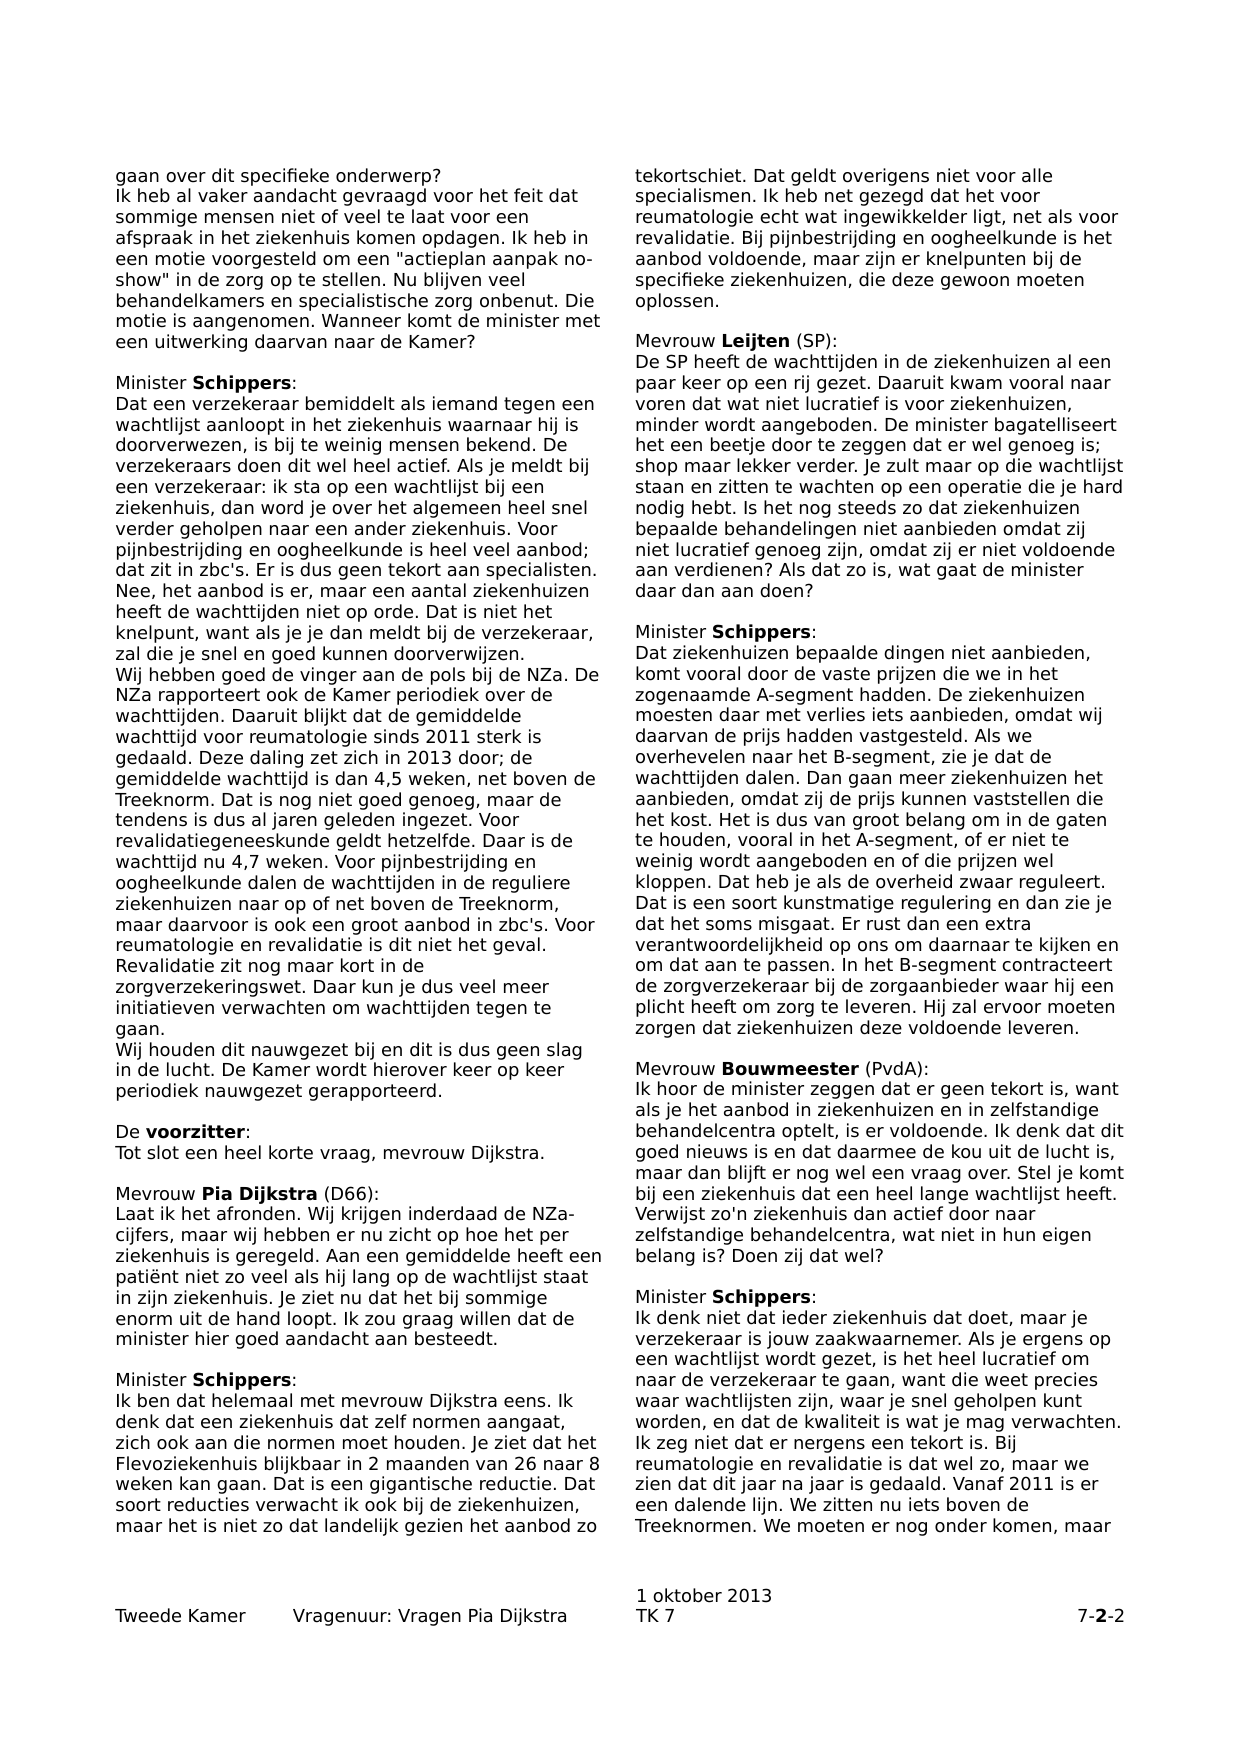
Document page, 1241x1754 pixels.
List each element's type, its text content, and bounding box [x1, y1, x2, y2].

text Laat ik het afronden. Wij krijgen inderdaad de NZa-cijfers, maar wij hebben er nu zicht op hoe het per ziekenhuis is geregeld. Aan een gemiddelde heeft een patiënt niet zo veel als hij lang op de wachtlijst staat in zijn ziekenhuis. Je ziet nu dat het bij sommige enorm uit de hand loopt. Ik zou graag willen dat de minister hier goed aandacht aan besteedt. [115, 1204, 605, 1350]
text Dat een verzekeraar bemiddelt als iemand tegen een wachtlijst aanloopt in het ziekenhuis waarnaar hij is doorverwezen, is bij te weinig mensen bekend. De verzekeraars doen dit wel heel actief. Als je meldt bij een verzekeraar: ik sta op een wachtlijst bij een ziekenhuis, dan word je over het algemeen heel snel verder geholpen naar een ander ziekenhuis. Voor pijnbestrijding en oogheelkunde is heel veel aanbod; dat zit in zbc's. Er is dus geen tekort aan specialisten. Nee, het aanbod is er, maar een aantal ziekenhuizen heeft de wachttijden niet op orde. Dat is niet het knelpunt, want als je je dan meldt bij de verzekeraar, zal die je snel en goed kunnen doorverwijzen. [115, 393, 605, 664]
text tekortschiet. Dat geldt overigens niet voor alle specialismen. Ik heb net gezegd dat het voor reumatologie echt wat ingewikkelder ligt, net als voor revalidatie. Bij pijnbestrijding en oogheelkunde is het aanbod voldoende, maar zijn er knelpunten bij de specifieke ziekenhuizen, die deze gewoon moeten oplossen. [635, 165, 1125, 311]
text Mevrouw Bouwmeester (PvdA): [635, 1058, 1125, 1079]
text Ik hoor de minister zeggen dat er geen tekort is, want als je het aanbod in ziekenhuizen en in zelfstandige behandelcentra optelt, is er voldoende. Ik denk dat dit goed nieuws is en dat daarmee de kou uit de lucht is, maar dan blijft er nog wel een vraag over. Stel je komt bij een ziekenhuis dat een heel lange wachtlijst heeft. Verwijst zo'n ziekenhuis dan actief door naar zelfstandige behandelcentra, wat niet in hun eigen belang is? Doen zij dat wel? [635, 1079, 1125, 1267]
text De SP heeft de wachttijden in de ziekenhuizen al een paar keer op een rij gezet. Daaruit kwam vooral naar voren dat wat niet lucratief is voor ziekenhuizen, minder wordt aangeboden. De minister bagatelliseert het een beetje door te zeggen dat er wel genoeg is; shop maar lekker verder. Je zult maar op die wachtlijst staan en zitten te wachten op een operatie die je hard nodig hebt. Is het nog steeds zo dat ziekenhuizen bepaalde behandelingen niet aanbieden omdat zij niet lucratief genoeg zijn, omdat zij er niet voldoende aan verdienen? Als dat zo is, wat gaat de minister daar dan aan doen? [635, 352, 1125, 602]
text Mevrouw Leijten (SP): [635, 331, 1125, 352]
text Minister Schippers: [115, 1370, 605, 1391]
text Ik ben dat helemaal met mevrouw Dijkstra eens. Ik denk dat een ziekenhuis dat zelf normen aangaat, zich ook aan die normen moet houden. Je ziet dat het Flevoziekenhuis blijkbaar in 2 maanden van 26 naar 8 weken kan gaan. Dat is een gigantische reductie. Dat soort reducties verwacht ik ook bij de ziekenhuizen, maar het is niet zo dat landelijk gezien het aanbod zo [115, 1391, 605, 1537]
text Minister Schippers: [115, 373, 605, 393]
text Tot slot een heel korte vraag, mevrouw Dijkstra. [115, 1143, 605, 1163]
text Wij houden dit nauwgezet bij en dit is dus geen slag in de lucht. De Kamer wordt hierover keer op keer periodiek nauwgezet gerapporteerd. [115, 1039, 605, 1102]
text Ik denk niet dat ieder ziekenhuis dat doet, maar je verzekeraar is jouw zaakwaarnemer. Als je ergens op een wachtlijst wordt gezet, is het heel lucratief om naar de verzekeraar te gaan, want die weet precies waar wachtlijsten zijn, waar je snel geholpen kunt worden, en dat de kwaliteit is wat je mag verwachten. Ik zeg niet dat er nergens een tekort is. Bij reumatologie en revalidatie is dat wel zo, maar we zien dat dit jaar na jaar is gedaald. Vanaf 2011 is er een dalende lijn. We zitten nu iets boven de Treeknormen. We moeten er nog onder komen, maar [635, 1307, 1125, 1537]
text Wij hebben goed de vinger aan de pols bij de NZa. De NZa rapporteert ook de Kamer periodiek over de wachttijden. Daaruit blijkt dat de gemiddelde wachttijd voor reumatologie sinds 2011 sterk is gedaald. Deze daling zet zich in 2013 door; de gemiddelde wachttijd is dan 4,5 weken, net boven de Treeknorm. Dat is nog niet goed genoeg, maar de tendens is dus al jaren geleden ingezet. Voor revalidatiegeneeskunde geldt hetzelfde. Daar is de wachttijd nu 4,7 weken. Voor pijnbestrijding en oogheelkunde dalen de wachttijden in de reguliere ziekenhuizen naar op of net boven de Treeknorm, maar daarvoor is ook een groot aanbod in zbc's. Voor reumatologie en revalidatie is dit niet het geval. Revalidatie zit nog maar kort in de zorgverzekeringswet. Daar kun je dus veel meer initiatieven verwachten om wachttijden tegen te gaan. [115, 664, 605, 1039]
text De voorzitter: [115, 1122, 605, 1143]
text Mevrouw Pia Dijkstra (D66): [115, 1183, 605, 1204]
text Minister Schippers: [635, 622, 1125, 643]
text Minister Schippers: [635, 1287, 1125, 1307]
text Ik heb al vaker aandacht gevraagd voor het feit dat sommige mensen niet of veel te laat voor een afspraak in het ziekenhuis komen opdagen. Ik heb in een motie voorgesteld om een "actieplan aanpak no-show" in de zorg op te stellen. Nu blijven veel behandelkamers en specialistische zorg onbenut. Die motie is aangenomen. Wanneer komt de minister met een uitwerking daarvan naar de Kamer? [115, 186, 605, 353]
text Dat ziekenhuizen bepaalde dingen niet aanbieden, komt vooral door de vaste prijzen die we in het zogenaamde A-segment hadden. De ziekenhuizen moesten daar met verlies iets aanbieden, omdat wij daarvan de prijs hadden vastgesteld. Als we overhevelen naar het B-segment, zie je dat de wachttijden dalen. Dan gaan meer ziekenhuizen het aanbieden, omdat zij de prijs kunnen vaststellen die het kost. Het is dus van groot belang om in de gaten te houden, vooral in het A-segment, of er niet te weinig wordt aangeboden en of die prijzen wel kloppen. Dat heb je als de overheid zwaar reguleert. Dat is een soort kunstmatige regulering en dan zie je dat het soms misgaat. Er rust dan een extra verantwoordelijkheid op ons om daarnaar te kijken en om dat aan te passen. In het B-segment contracteert de zorgverzekeraar bij de zorgaanbieder waar hij een plicht heeft om zorg te leveren. Hij zal ervoor moeten zorgen dat ziekenhuizen deze voldoende leveren. [635, 643, 1125, 1038]
text gaan over dit specifieke onderwerp? [115, 165, 605, 186]
